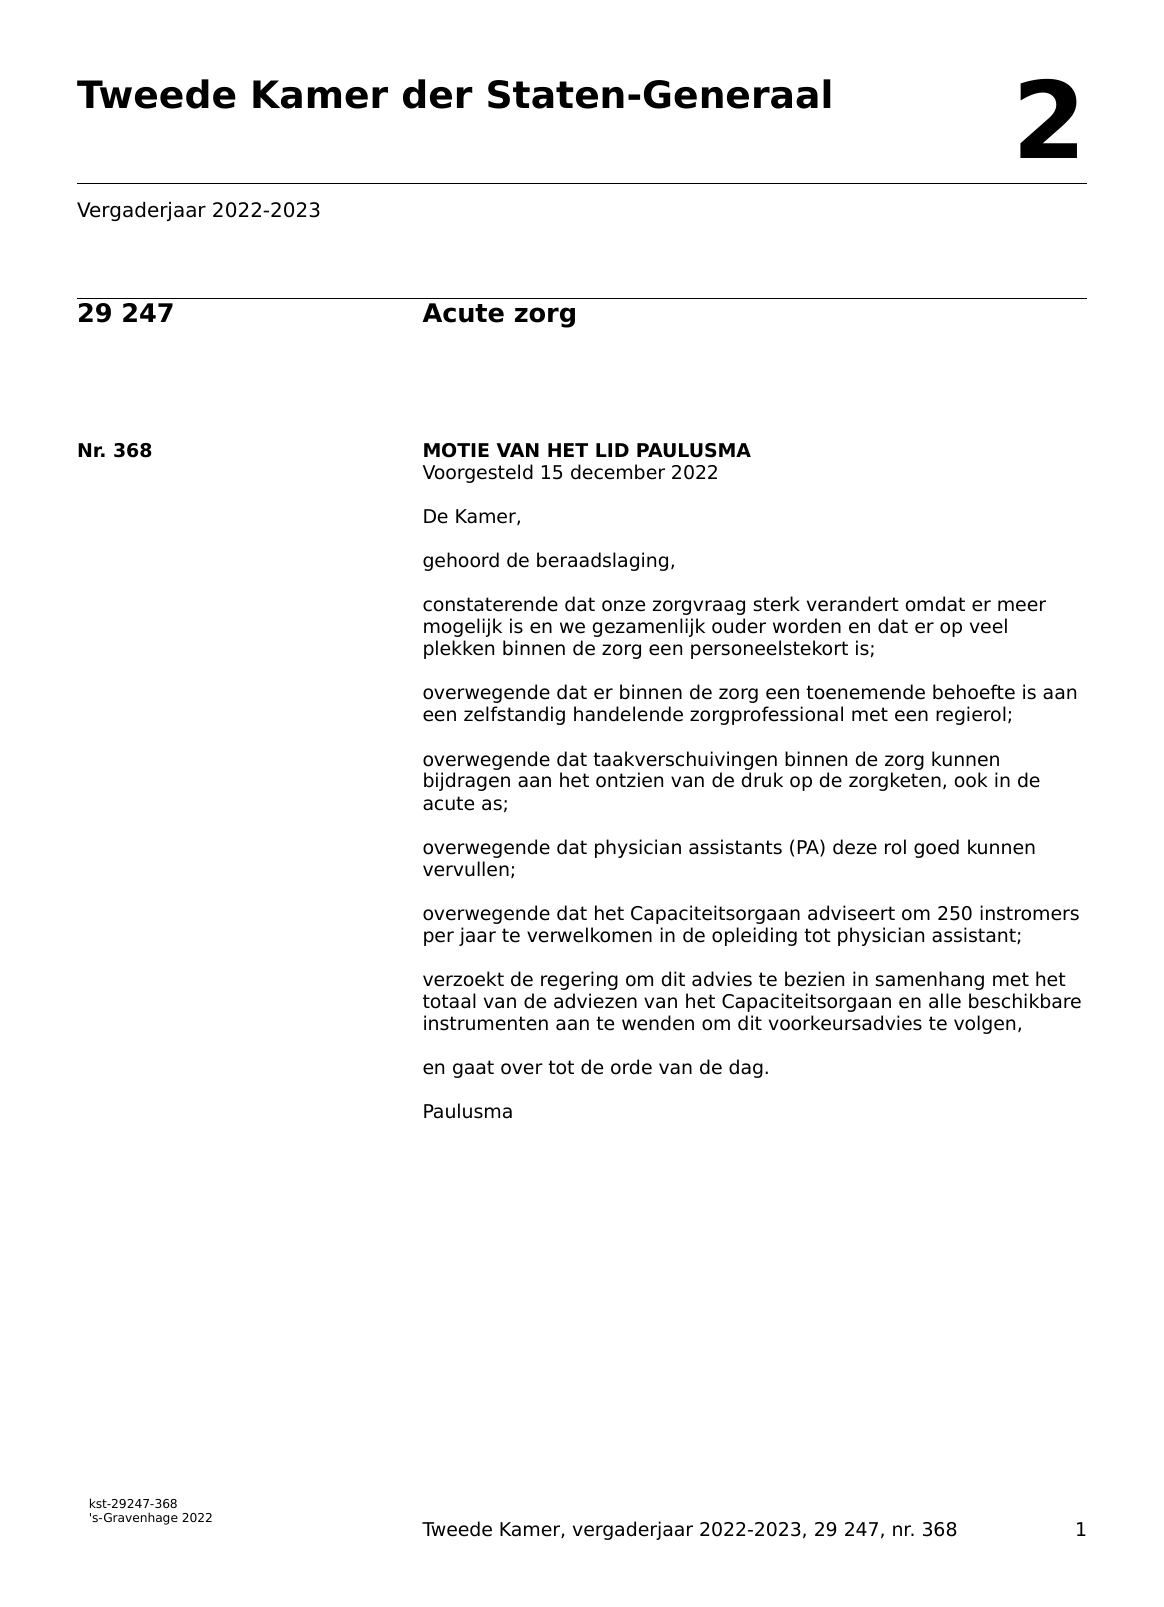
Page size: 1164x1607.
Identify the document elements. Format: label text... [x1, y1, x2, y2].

text overwegende dat er binnen de zorg een toenemende behoefte is aan een zelfstandig handelende zorgprofessional met een regierol; [422, 682, 1087, 726]
subtitle Nr. 368 MOTIE VAN HET LID PAULUSMA [77, 440, 1087, 462]
text constaterende dat onze zorgvraag sterk verandert omdat er meer mogelijk is en we gezamenlijk ouder worden en dat er op veel plekken binnen de zorg een personeelstekort is; [422, 594, 1087, 660]
text kst-29247-368 [88, 1497, 323, 1511]
table_header 2 [886, 59, 1087, 183]
text overwegende dat het Capaciteitsorgaan adviseert om 250 instromers per jaar te verwelkomen in de opleiding tot physician assistant; [422, 903, 1087, 947]
text 's-Gravenhage 2022 [88, 1511, 323, 1525]
subtitle 29 247 Acute zorg [77, 299, 1087, 329]
text overwegende dat taakverschuivingen binnen de zorg kunnen bijdragen aan het ontzien van de druk op de zorgketen, ook in de acute as; [422, 748, 1087, 814]
text en gaat over tot de orde van de dag. [422, 1057, 1087, 1079]
text verzoekt de regering om dit advies te bezien in samenhang met het totaal van de adviezen van het Capaciteitsorgaan en alle beschikbare instrumenten aan te wenden om dit voorkeursadvies te volgen, [422, 969, 1087, 1035]
text gehoord de beraadslaging, [422, 550, 1087, 572]
text De Kamer, [422, 506, 1087, 528]
table_header Tweede Kamer der Staten-Generaal [77, 59, 886, 183]
table_cell Vergaderjaar 2022-2023 [77, 184, 1087, 298]
text Paulusma [422, 1101, 1087, 1123]
text overwegende dat physician assistants (PA) deze rol goed kunnen vervullen; [422, 837, 1087, 881]
text Voorgesteld 15 december 2022 [422, 462, 1087, 484]
